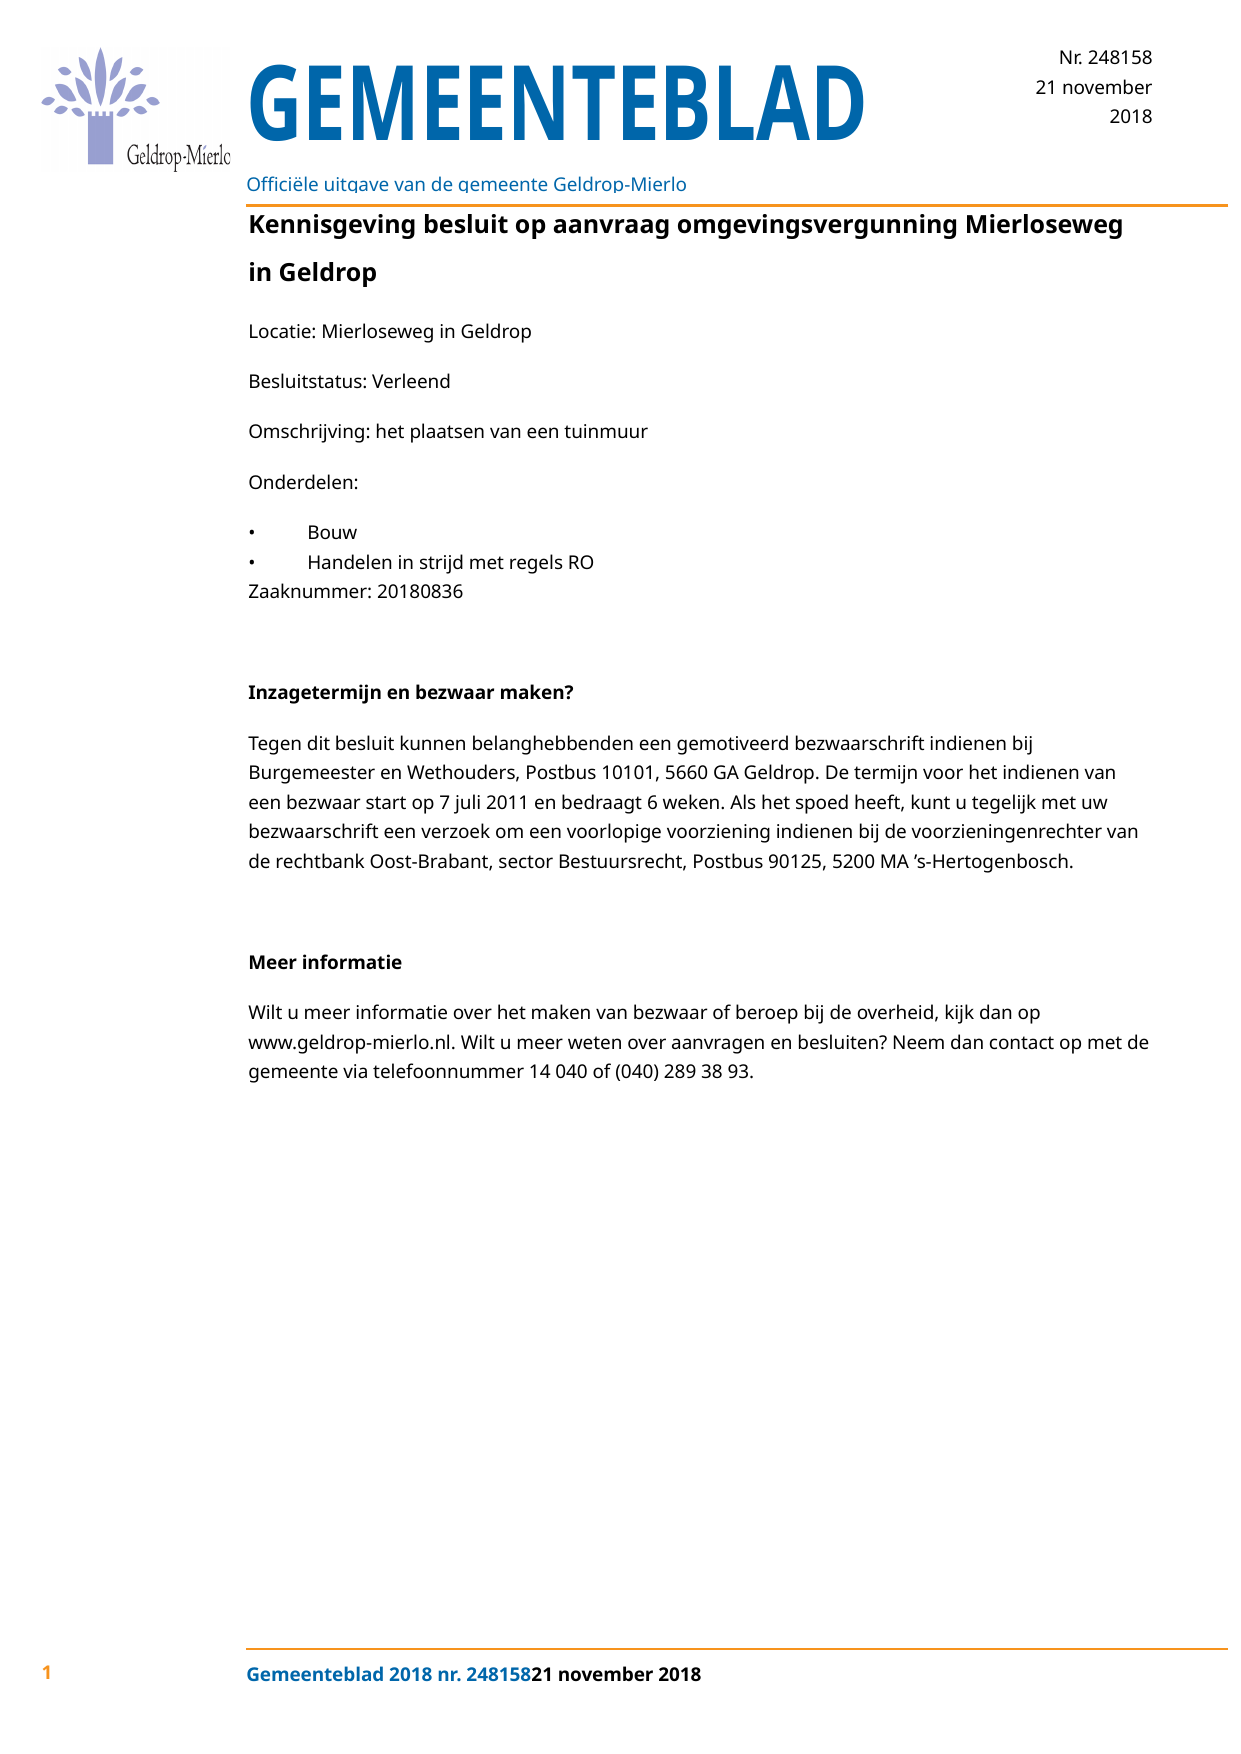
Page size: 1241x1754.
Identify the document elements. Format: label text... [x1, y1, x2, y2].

text Locatie: Mierloseweg in Geldrop [248, 318, 1152, 344]
text Meer informatie [248, 949, 1152, 975]
list Handelen in strijd met regels RO [248, 549, 1152, 575]
picture [41, 47, 231, 172]
text Inzagetermijn en bezwaar maken? [248, 679, 1152, 705]
text Omschrijving: het plaatsen van een tuinmuur [248, 419, 1152, 444]
text Wilt u meer informatie over het maken van bezwaar of beroep bij de overheid, kijk dan op www.geldrop-mierlo.nl. Wilt u meer weten over aanvragen en besluiten? Neem dan contact op met de gemeente via telefoonnummer 14 040 of (040) 289 38 93. [248, 999, 1152, 1084]
text Zaaknummer: 20180836 [248, 579, 1152, 604]
text Onderdelen: [248, 469, 1152, 495]
text Besluitstatus: Verleend [248, 368, 1152, 394]
list Bouw [248, 519, 1152, 545]
text Kennisgeving besluit op aanvraag omgevingsvergunning Mierloseweg in Geldrop [248, 207, 1152, 288]
text Tegen dit besluit kunnen belanghebbenden een gemotiveerd bezwaarschrift indienen bij Burgemeester en Wethouders, Postbus 10101, 5660 GA Geldrop. De termijn voor het indienen van een bezwaar start op 7 juli 2011 en bedraagt 6 weken. Als het spoed heeft, kunt u tegelijk met uw bezwaarschrift een verzoek om een voorlopige voorziening indienen bij de voorzieningenrechter van de rechtbank Oost-Brabant, sector Bestuursrecht, Postbus 90125, 5200 MA ’s-Hertogenbosch. [248, 730, 1152, 874]
